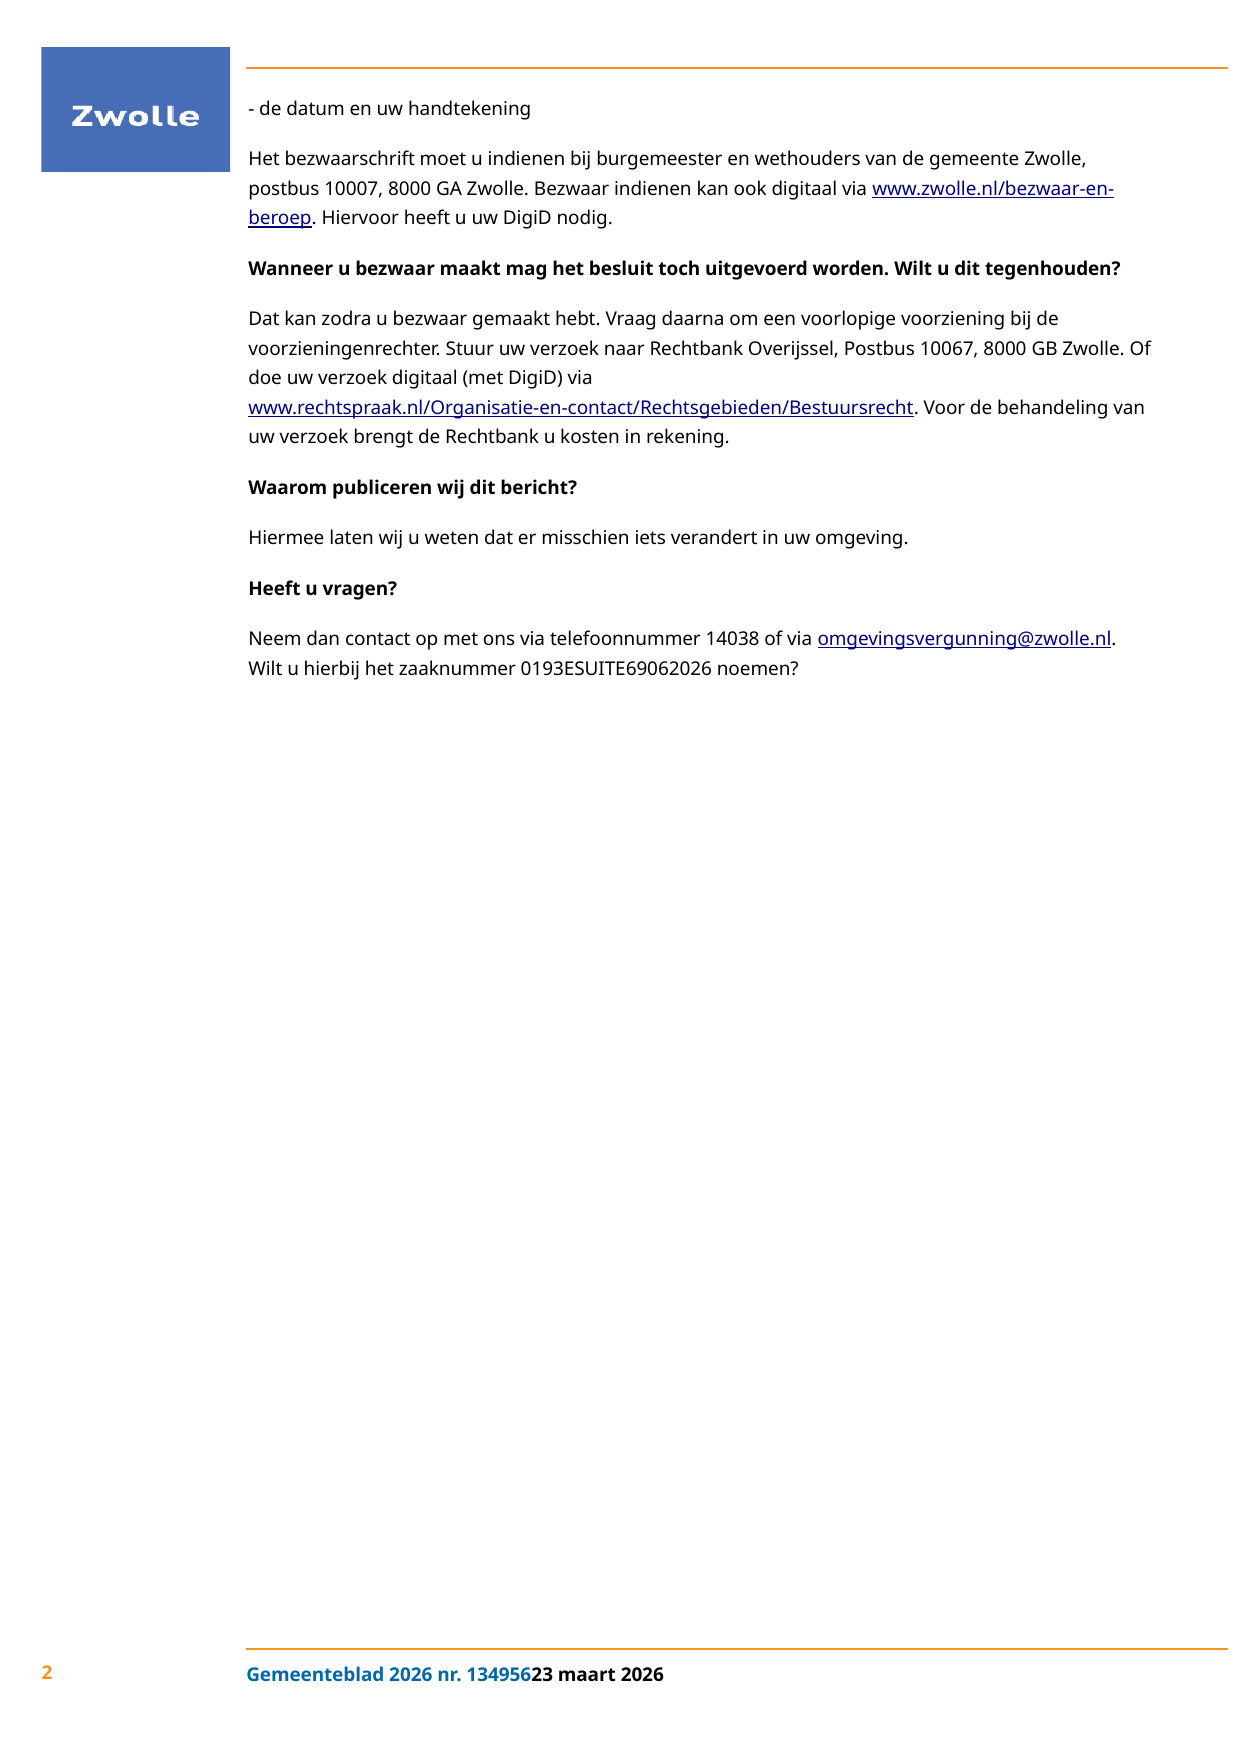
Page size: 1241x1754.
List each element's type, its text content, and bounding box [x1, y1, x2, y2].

text Waarom publiceren wij dit bericht? [248, 474, 1152, 500]
text - de datum en uw handtekening [248, 95, 1152, 121]
text Het bezwaarschrift moet u indienen bij burgemeester en wethouders van de gemeente Zwolle, postbus 10007, 8000 GA Zwolle. Bezwaar indienen kan ook digitaal via www.zwolle.nl/bezwaar-en-beroep. Hiervoor heeft u uw DigiD nodig. [248, 145, 1152, 230]
text Heeft u vragen? [248, 575, 1152, 601]
picture [41, 47, 231, 172]
text Hiermee laten wij u weten dat er misschien iets verandert in uw omgeving. [248, 524, 1152, 550]
text Wanneer u bezwaar maakt mag het besluit toch uitgevoerd worden. Wilt u dit tegenhouden? [248, 255, 1152, 281]
text Neem dan contact op met ons via telefoonnummer 14038 of via omgevingsvergunning@zwolle.nl. Wilt u hierbij het zaaknummer 0193ESUITE69062026 noemen? [248, 625, 1152, 681]
text Dat kan zodra u bezwaar gemaakt hebt. Vraag daarna om een voorlopige voorziening bij de voorzieningenrechter. Stuur uw verzoek naar Rechtbank Overijssel, Postbus 10067, 8000 GB Zwolle. Of doe uw verzoek digitaal (met DigiD) via www.rechtspraak.nl/Organisatie-en-contact/Rechtsgebieden/Bestuursrecht. Voor de behandeling van uw verzoek brengt de Rechtbank u kosten in rekening. [248, 305, 1152, 449]
